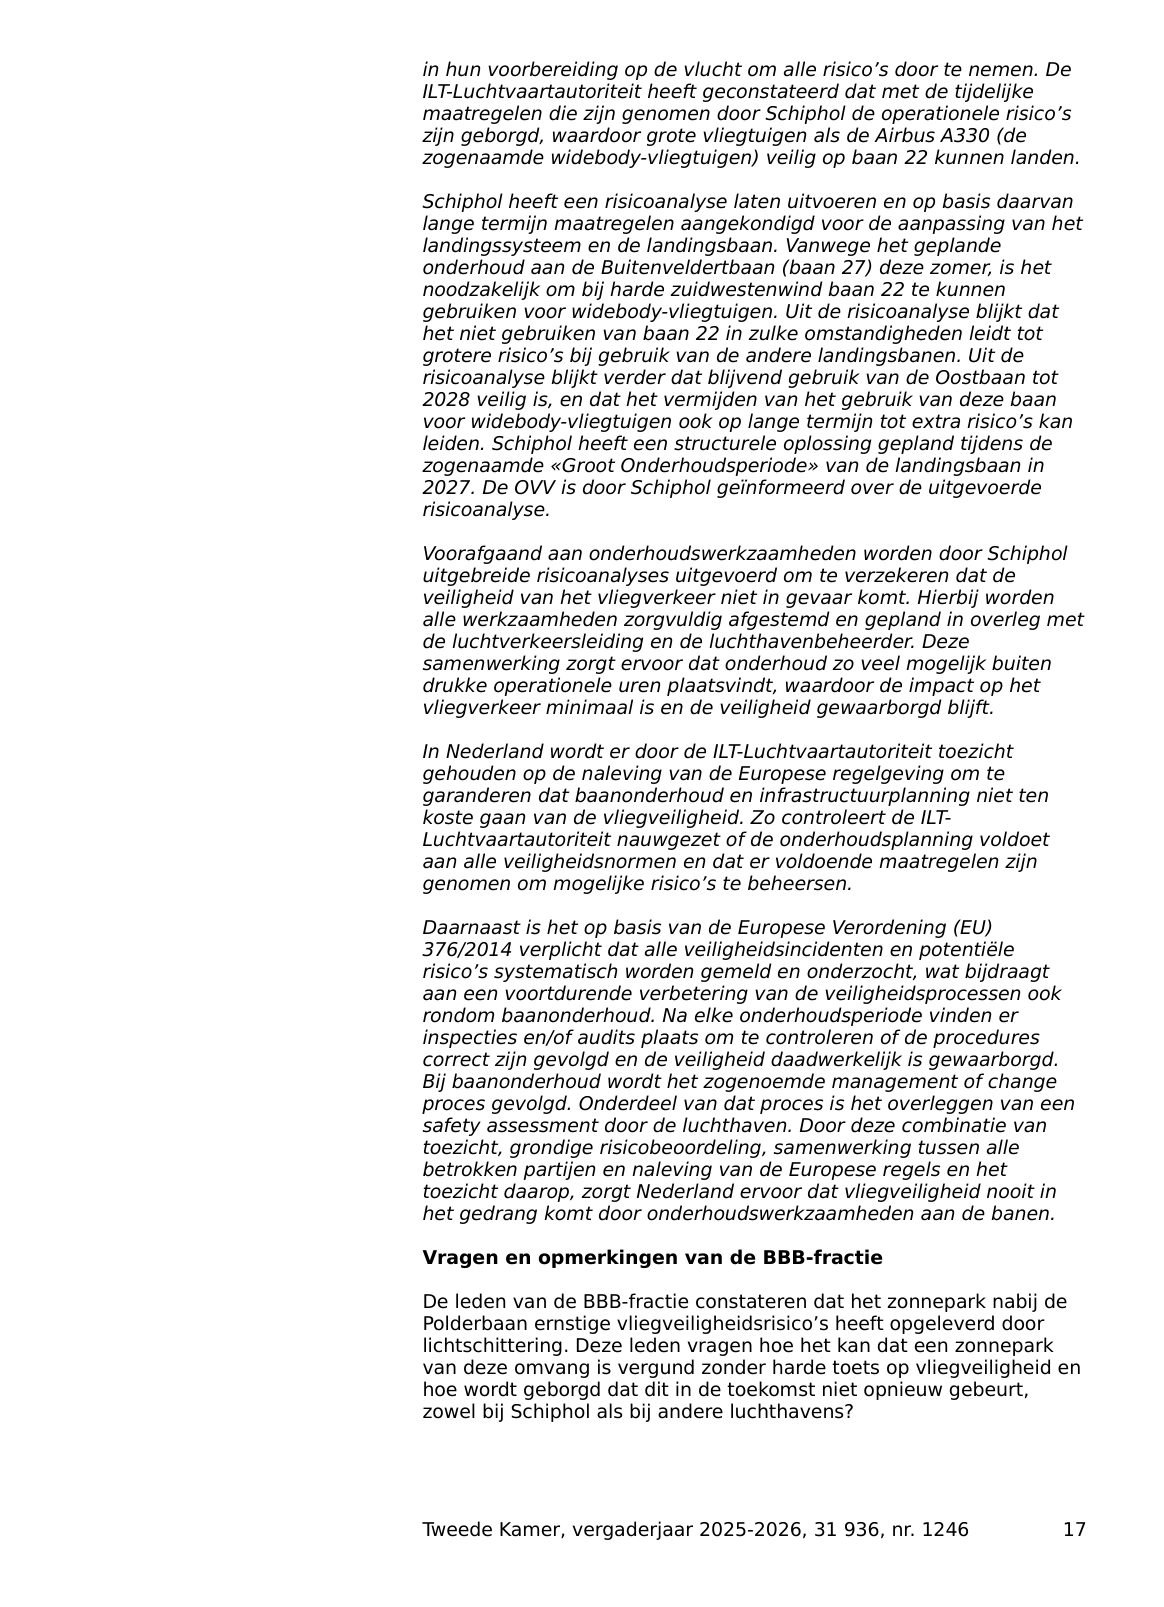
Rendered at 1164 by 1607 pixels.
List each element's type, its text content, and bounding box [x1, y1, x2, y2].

text Voorafgaand aan onderhoudswerkzaamheden worden door Schiphol uitgebreide risicoanalyses uitgevoerd om te verzekeren dat de veiligheid van het vliegverkeer niet in gevaar komt. Hierbij worden alle werkzaamheden zorgvuldig afgestemd en gepland in overleg met de luchtverkeersleiding en de luchthavenbeheerder. Deze samenwerking zorgt ervoor dat onderhoud zo veel mogelijk buiten drukke operationele uren plaatsvindt, waardoor de impact op het vliegverkeer minimaal is en de veiligheid gewaarborgd blijft. [422, 543, 1087, 719]
text De leden van de BBB-fractie constateren dat het zonnepark nabij de Polderbaan ernstige vliegveiligheidsrisico’s heeft opgeleverd door lichtschittering. Deze leden vragen hoe het kan dat een zonnepark van deze omvang is vergund zonder harde toets op vliegveiligheid en hoe wordt geborgd dat dit in de toekomst niet opnieuw gebeurt, zowel bij Schiphol als bij andere luchthavens? [422, 1291, 1087, 1423]
text in hun voorbereiding op de vlucht om alle risico’s door te nemen. De ILT-Luchtvaartautoriteit heeft geconstateerd dat met de tijdelijke maatregelen die zijn genomen door Schiphol de operationele risico’s zijn geborgd, waardoor grote vliegtuigen als de Airbus A330 (de zogenaamde widebody-vliegtuigen) veilig op baan 22 kunnen landen. [422, 59, 1087, 169]
text Schiphol heeft een risicoanalyse laten uitvoeren en op basis daarvan lange termijn maatregelen aangekondigd voor de aanpassing van het landingssysteem en de landingsbaan. Vanwege het geplande onderhoud aan de Buitenveldertbaan (baan 27) deze zomer, is het noodzakelijk om bij harde zuidwestenwind baan 22 te kunnen gebruiken voor widebody-vliegtuigen. Uit de risicoanalyse blijkt dat het niet gebruiken van baan 22 in zulke omstandigheden leidt tot grotere risico’s bij gebruik van de andere landingsbanen. Uit de risicoanalyse blijkt verder dat blijvend gebruik van de Oostbaan tot 2028 veilig is, en dat het vermijden van het gebruik van deze baan voor widebody-vliegtuigen ook op lange termijn tot extra risico’s kan leiden. Schiphol heeft een structurele oplossing gepland tijdens de zogenaamde «Groot Onderhoudsperiode» van de landingsbaan in 2027. De OVV is door Schiphol geïnformeerd over de uitgevoerde risicoanalyse. [422, 191, 1087, 521]
subtitle Vragen en opmerkingen van de BBB-fractie [422, 1247, 1087, 1269]
text In Nederland wordt er door de ILT-Luchtvaartautoriteit toezicht gehouden op de naleving van de Europese regelgeving om te garanderen dat baanonderhoud en infrastructuurplanning niet ten koste gaan van de vliegveiligheid. Zo controleert de ILT-Luchtvaartautoriteit nauwgezet of de onderhoudsplanning voldoet aan alle veiligheidsnormen en dat er voldoende maatregelen zijn genomen om mogelijke risico’s te beheersen. [422, 741, 1087, 895]
text Daarnaast is het op basis van de Europese Verordening (EU) 376/2014 verplicht dat alle veiligheidsincidenten en potentiële risico’s systematisch worden gemeld en onderzocht, wat bijdraagt aan een voortdurende verbetering van de veiligheidsprocessen ook rondom baanonderhoud. Na elke onderhoudsperiode vinden er inspecties en/of audits plaats om te controleren of de procedures correct zijn gevolgd en de veiligheid daadwerkelijk is gewaarborgd. Bij baanonderhoud wordt het zogenoemde management of change proces gevolgd. Onderdeel van dat proces is het overleggen van een safety assessment door de luchthaven. Door deze combinatie van toezicht, grondige risicobeoordeling, samenwerking tussen alle betrokken partijen en naleving van de Europese regels en het toezicht daarop, zorgt Nederland ervoor dat vliegveiligheid nooit in het gedrang komt door onderhoudswerkzaamheden aan de banen. [422, 917, 1087, 1225]
